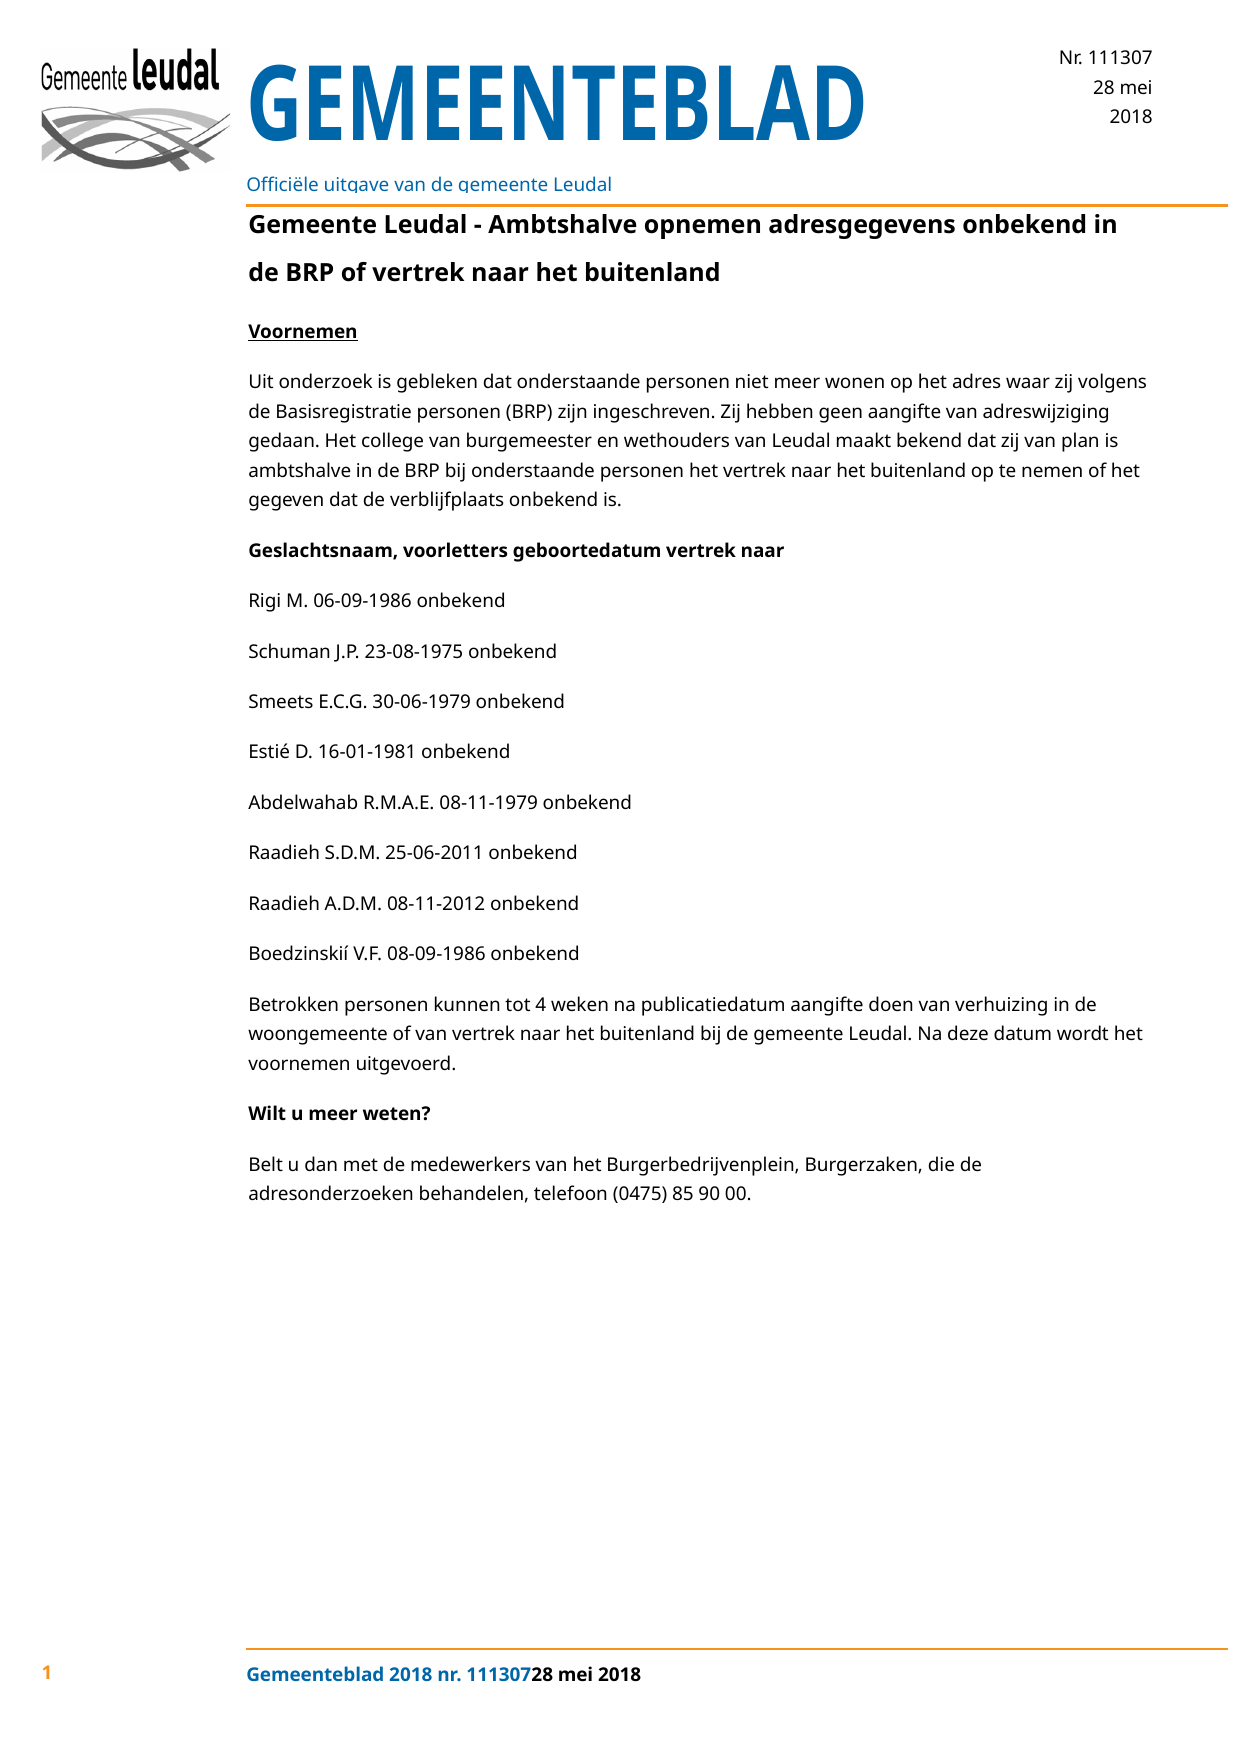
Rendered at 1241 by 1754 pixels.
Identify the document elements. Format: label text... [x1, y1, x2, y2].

text Rigi M. 06-09-1986 onbekend [248, 587, 1152, 613]
text Voornemen [248, 318, 1152, 344]
text Uit onderzoek is gebleken dat onderstaande personen niet meer wonen op het adres waar zij volgens de Basisregistratie personen (BRP) zijn ingeschreven. Zij hebben geen aangifte van adreswijziging gedaan. Het college van burgemeester en wethouders van Leudal maakt bekend dat zij van plan is ambtshalve in de BRP bij onderstaande personen het vertrek naar het buitenland op te nemen of het gegeven dat de verblijfplaats onbekend is. [248, 368, 1152, 512]
text Boedzinskií V.F. 08-09-1986 onbekend [248, 940, 1152, 966]
text Gemeente Leudal - Ambtshalve opnemen adresgegevens onbekend in de BRP of vertrek naar het buitenland [248, 207, 1152, 288]
text Schuman J.P. 23-08-1975 onbekend [248, 638, 1152, 664]
picture [41, 47, 231, 172]
text Smeets E.C.G. 30-06-1979 onbekend [248, 688, 1152, 714]
text Abdelwahab R.M.A.E. 08-11-1979 onbekend [248, 789, 1152, 815]
text Betrokken personen kunnen tot 4 weken na publicatiedatum aangifte doen van verhuizing in de woongemeente of van vertrek naar het buitenland bij de gemeente Leudal. Na deze datum wordt het voornemen uitgevoerd. [248, 991, 1152, 1076]
text Raadieh S.D.M. 25-06-2011 onbekend [248, 839, 1152, 865]
text Estié D. 16-01-1981 onbekend [248, 739, 1152, 764]
text Raadieh A.D.M. 08-11-2012 onbekend [248, 890, 1152, 916]
text Wilt u meer weten? [248, 1100, 1152, 1126]
text Belt u dan met de medewerkers van het Burgerbedrijvenplein, Burgerzaken, die de adresonderzoeken behandelen, telefoon (0475) 85 90 00. [248, 1151, 1152, 1206]
text Geslachtsnaam, voorletters geboortedatum vertrek naar [248, 537, 1152, 563]
